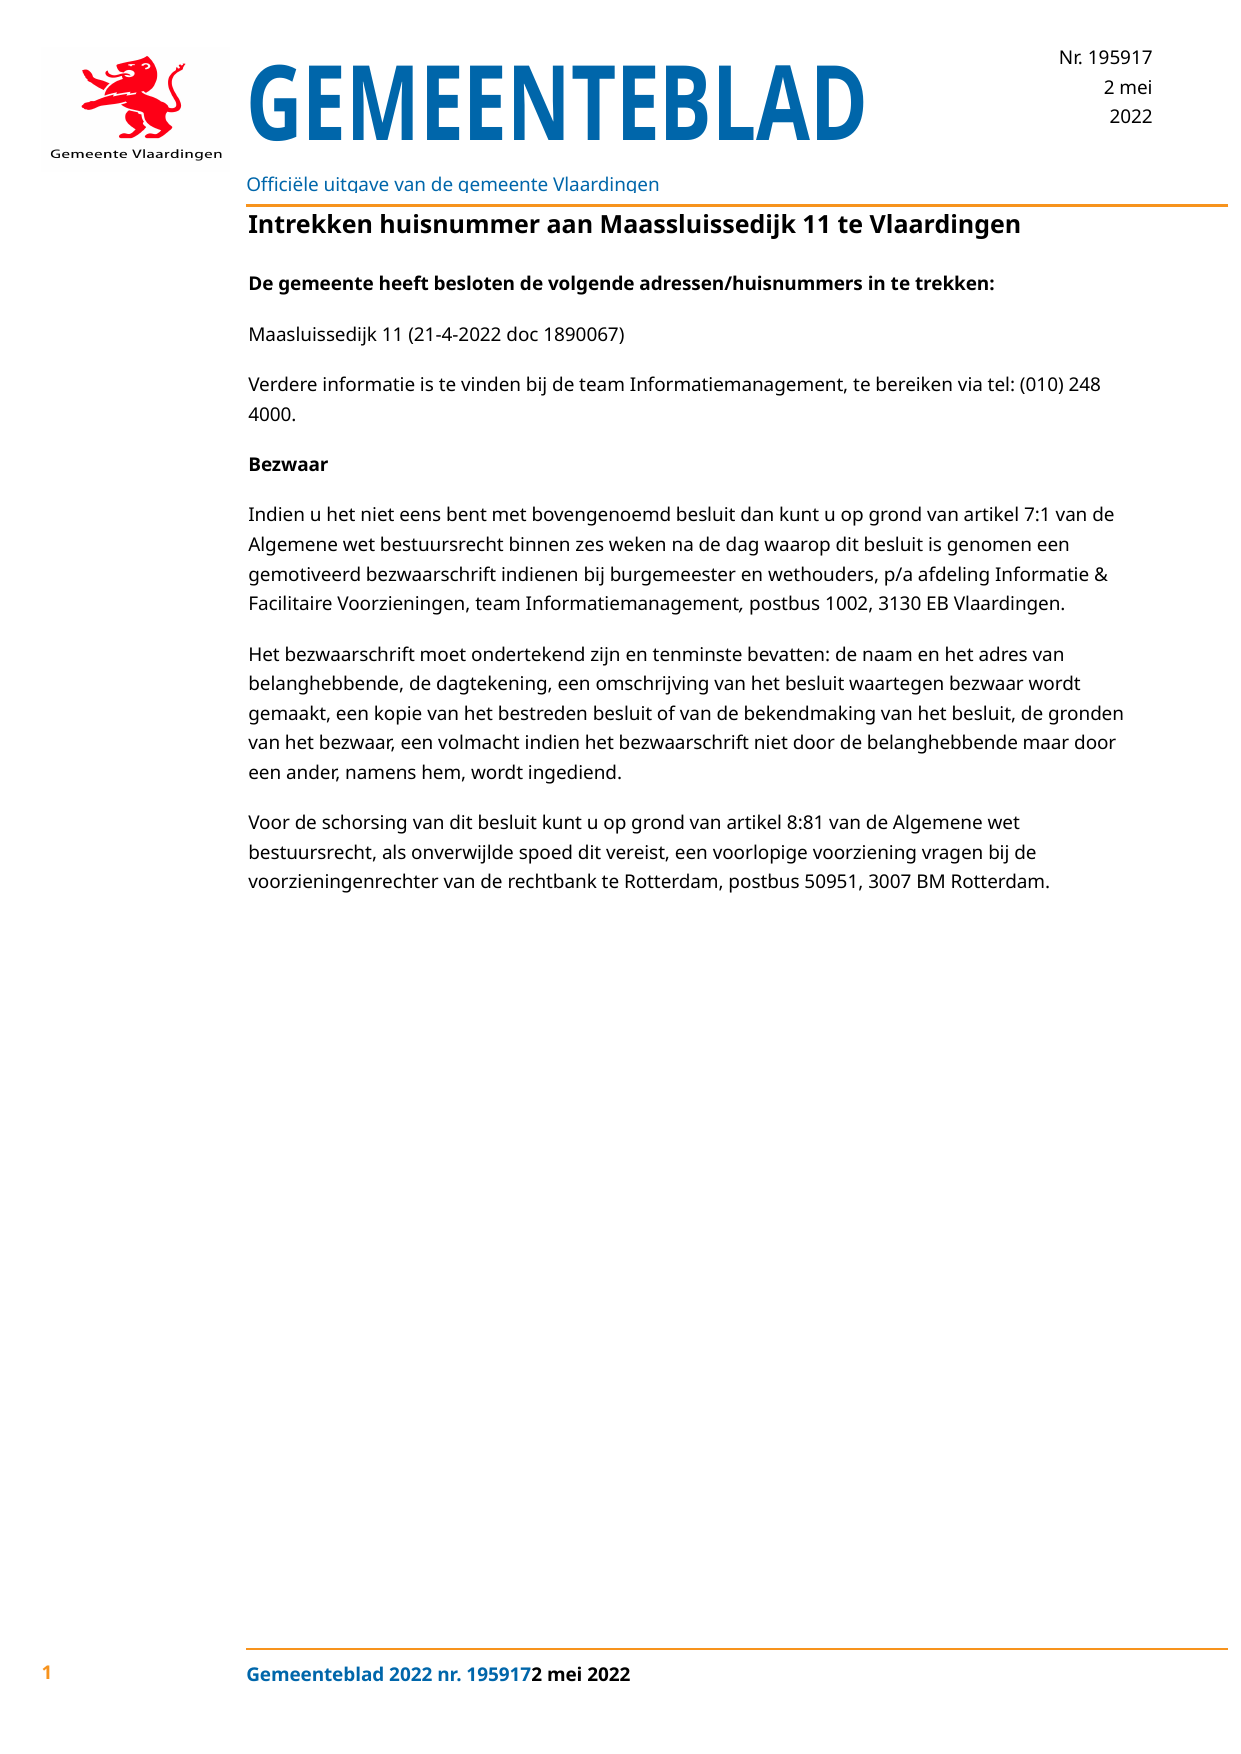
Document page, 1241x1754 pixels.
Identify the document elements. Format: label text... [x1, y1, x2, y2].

text Maasluissedijk 11 (21-4-2022 doc 1890067) [248, 321, 1152, 346]
text Bezwaar [248, 451, 1152, 477]
text Voor de schorsing van dit besluit kunt u op grond van artikel 8:81 van de Algemene wet bestuursrecht, als onverwijlde spoed dit vereist, een voorlopige voorziening vragen bij de voorzieningenrechter van de rechtbank te Rotterdam, postbus 50951, 3007 BM Rotterdam. [248, 809, 1152, 894]
text Het bezwaarschrift moet ondertekend zijn en tenminste bevatten: de naam en het adres van belanghebbende, de dagtekening, een omschrijving van het besluit waartegen bezwaar wordt gemaakt, een kopie van het bestreden besluit of van de bekendmaking van het besluit, de gronden van het bezwaar, een volmacht indien het bezwaarschrift niet door de belanghebbende maar door een ander, namens hem, wordt ingediend. [248, 641, 1152, 785]
picture [41, 47, 231, 172]
text De gemeente heeft besloten de volgende adressen/huisnummers in te trekken: [248, 270, 1152, 296]
text Verdere informatie is te vinden bij de team Informatiemanagement, te bereiken via tel: (010) 248 4000. [248, 371, 1152, 426]
text Indien u het niet eens bent met bovengenoemd besluit dan kunt u op grond van artikel 7:1 van de Algemene wet bestuursrecht binnen zes weken na de dag waarop dit besluit is genomen een gemotiveerd bezwaarschrift indienen bij burgemeester en wethouders, p/a afdeling Informatie & Facilitaire Voorzieningen, team Informatiemanagement, postbus 1002, 3130 EB Vlaardingen. [248, 502, 1152, 616]
text Intrekken huisnummer aan Maassluissedijk 11 te Vlaardingen [248, 207, 1152, 241]
